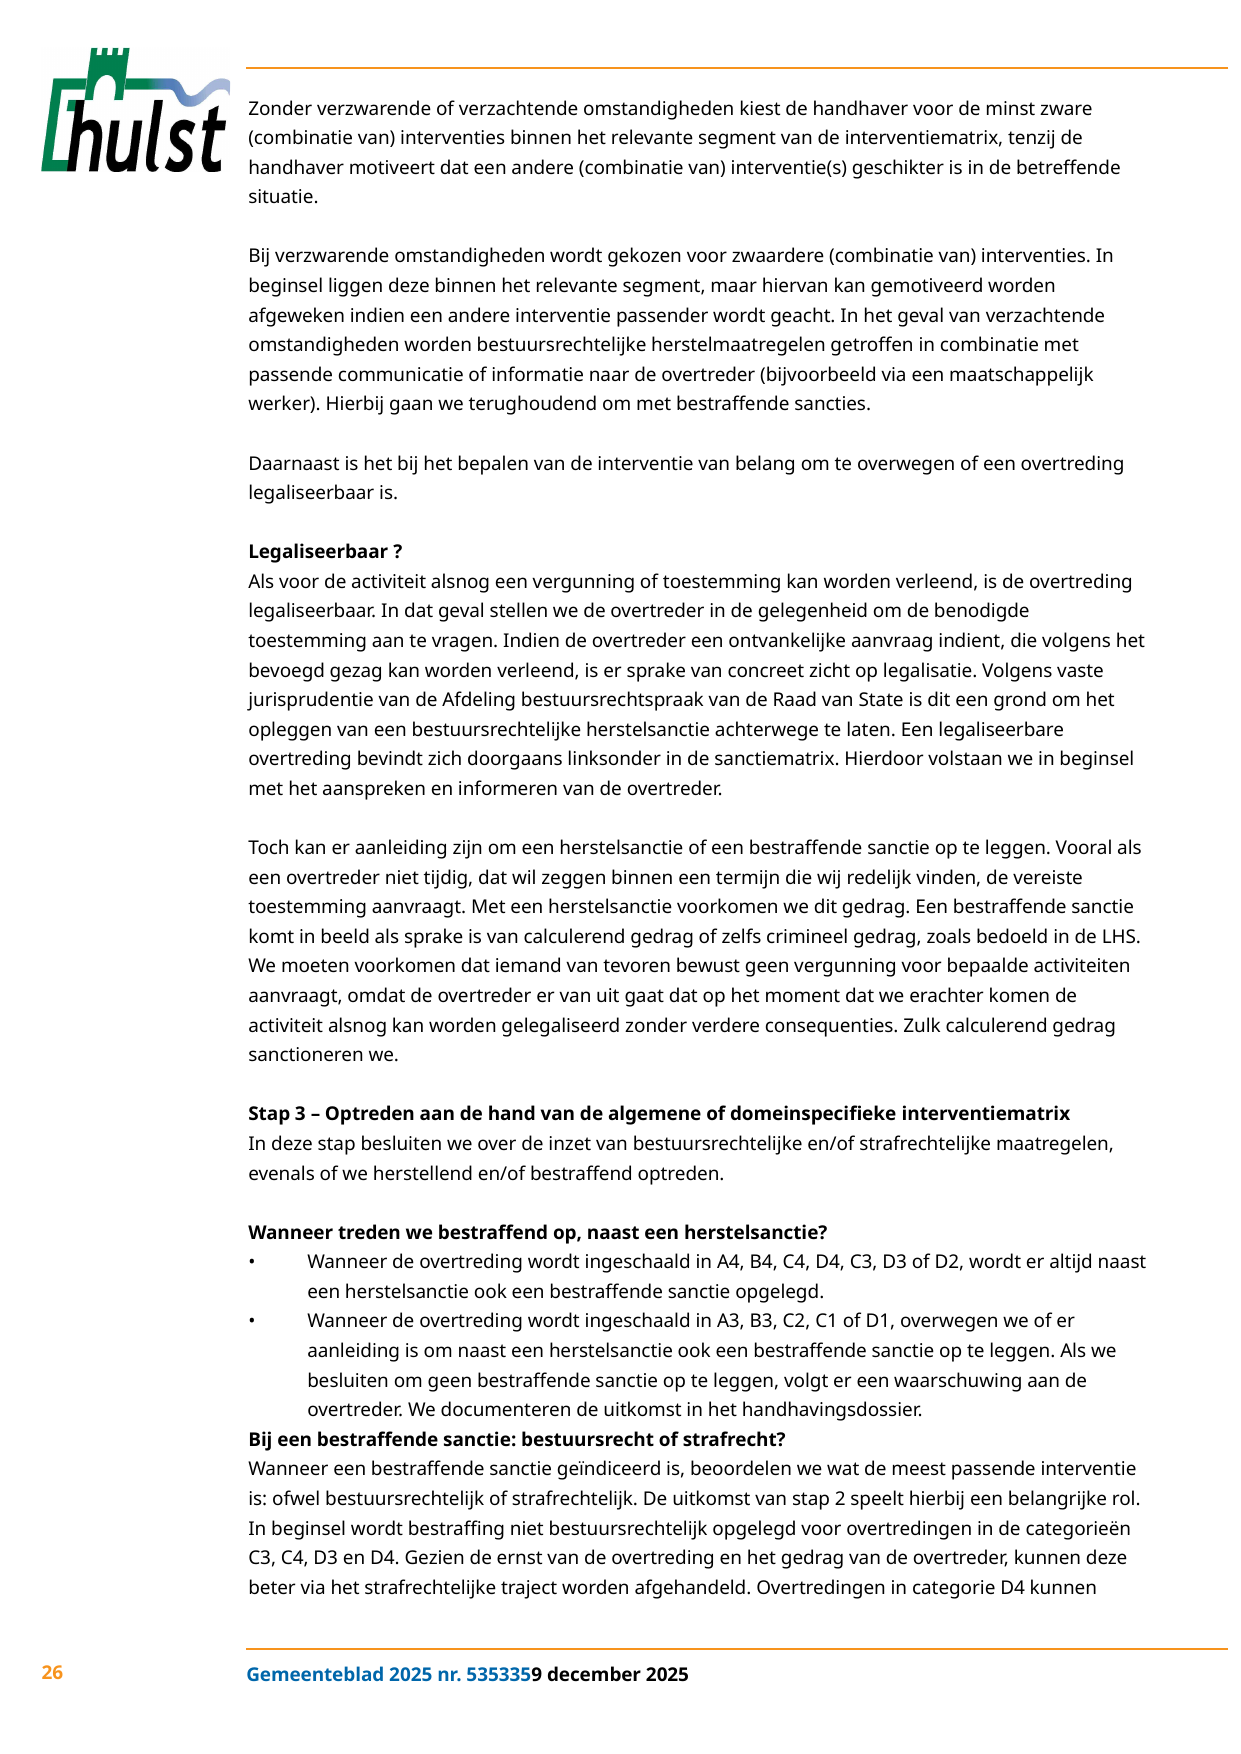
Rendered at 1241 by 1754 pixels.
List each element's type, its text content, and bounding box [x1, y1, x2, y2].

list Wanneer de overtreding wordt ingeschaald in A4, B4, C4, D4, C3, D3 of D2, wordt er altijd naast een herstelsanctie ook een bestraffende sanctie opgelegd. [248, 1248, 1152, 1304]
text In beginsel wordt bestraffing niet bestuursrechtelijk opgelegd voor overtredingen in de categorieën C3, C4, D3 en D4. Gezien de ernst van de overtreding en het gedrag van de overtreder, kunnen deze beter via het strafrechtelijke traject worden afgehandeld. Overtredingen in categorie D4 kunnen [248, 1515, 1152, 1600]
text Bij een bestraffende sanctie: bestuursrecht of strafrecht? [248, 1426, 1152, 1452]
text Zonder verzwarende of verzachtende omstandigheden kiest de handhaver voor de minst zware (combinatie van) interventies binnen het relevante segment van de interventiematrix, tenzij de handhaver motiveert dat een andere (combinatie van) interventie(s) geschikter is in de betreffende situatie. [248, 95, 1152, 209]
text Bij verzwarende omstandigheden wordt gekozen voor zwaardere (combinatie van) interventies. In beginsel liggen deze binnen het relevante segment, maar hiervan kan gemotiveerd worden afgeweken indien een andere interventie passender wordt geacht. In het geval van verzachtende omstandigheden worden bestuursrechtelijke herstelmaatregelen getroffen in combinatie met passende communicatie of informatie naar de overtreder (bijvoorbeeld via een maatschappelijk werker). Hierbij gaan we terughoudend om met bestraffende sancties. [248, 243, 1152, 416]
text In deze stap besluiten we over de inzet van bestuursrechtelijke en/of strafrechtelijke maatregelen, evenals of we herstellend en/of bestraffend optreden. [248, 1130, 1152, 1186]
text Als voor de activiteit alsnog een vergunning of toestemming kan worden verleend, is de overtreding legaliseerbaar. In dat geval stellen we de overtreder in de gelegenheid om de benodigde toestemming aan te vragen. Indien de overtreder een ontvankelijke aanvraag indient, die volgens het bevoegd gezag kan worden verleend, is er sprake van concreet zicht op legalisatie. Volgens vaste jurisprudentie van de Afdeling bestuursrechtspraak van de Raad van State is dit een grond om het opleggen van een bestuursrechtelijke herstelsanctie achterwege te laten. Een legaliseerbare overtreding bevindt zich doorgaans linksonder in de sanctiematrix. Hierdoor volstaan we in beginsel met het aanspreken en informeren van de overtreder. [248, 568, 1152, 801]
list Wanneer de overtreding wordt ingeschaald in A3, B3, C2, C1 of D1, overwegen we of er aanleiding is om naast een herstelsanctie ook een bestraffende sanctie op te leggen. Als we besluiten om geen bestraffende sanctie op te leggen, volgt er een waarschuwing aan de overtreder. We documenteren de uitkomst in het handhavingsdossier. [248, 1308, 1152, 1422]
text Daarnaast is het bij het bepalen van de interventie van belang om te overwegen of een overtreding legaliseerbaar is. [248, 450, 1152, 505]
text Toch kan er aanleiding zijn om een herstelsanctie of een bestraffende sanctie op te leggen. Vooral als een overtreder niet tijdig, dat wil zeggen binnen een termijn die wij redelijk vinden, de vereiste toestemming aanvraagt. Met een herstelsanctie voorkomen we dit gedrag. Een bestraffende sanctie komt in beeld als sprake is van calculerend gedrag of zelfs crimineel gedrag, zoals bedoeld in de LHS. We moeten voorkomen dat iemand van tevoren bewust geen vergunning voor bepaalde activiteiten aanvraagt, omdat de overtreder er van uit gaat dat op het moment dat we erachter komen de activiteit alsnog kan worden gelegaliseerd zonder verdere consequenties. Zulk calculerend gedrag sanctioneren we. [248, 834, 1152, 1067]
picture [41, 47, 231, 172]
text Legaliseerbaar ? [248, 538, 1152, 564]
text Wanneer een bestraffende sanctie geïndiceerd is, beoordelen we wat de meest passende interventie is: ofwel bestuursrechtelijk of strafrechtelijk. De uitkomst van stap 2 speelt hierbij een belangrijke rol. [248, 1456, 1152, 1511]
text Wanneer treden we bestraffend op, naast een herstelsanctie? [248, 1219, 1152, 1245]
text Stap 3 – Optreden aan de hand van de algemene of domeinspecifieke interventiematrix [248, 1101, 1152, 1126]
